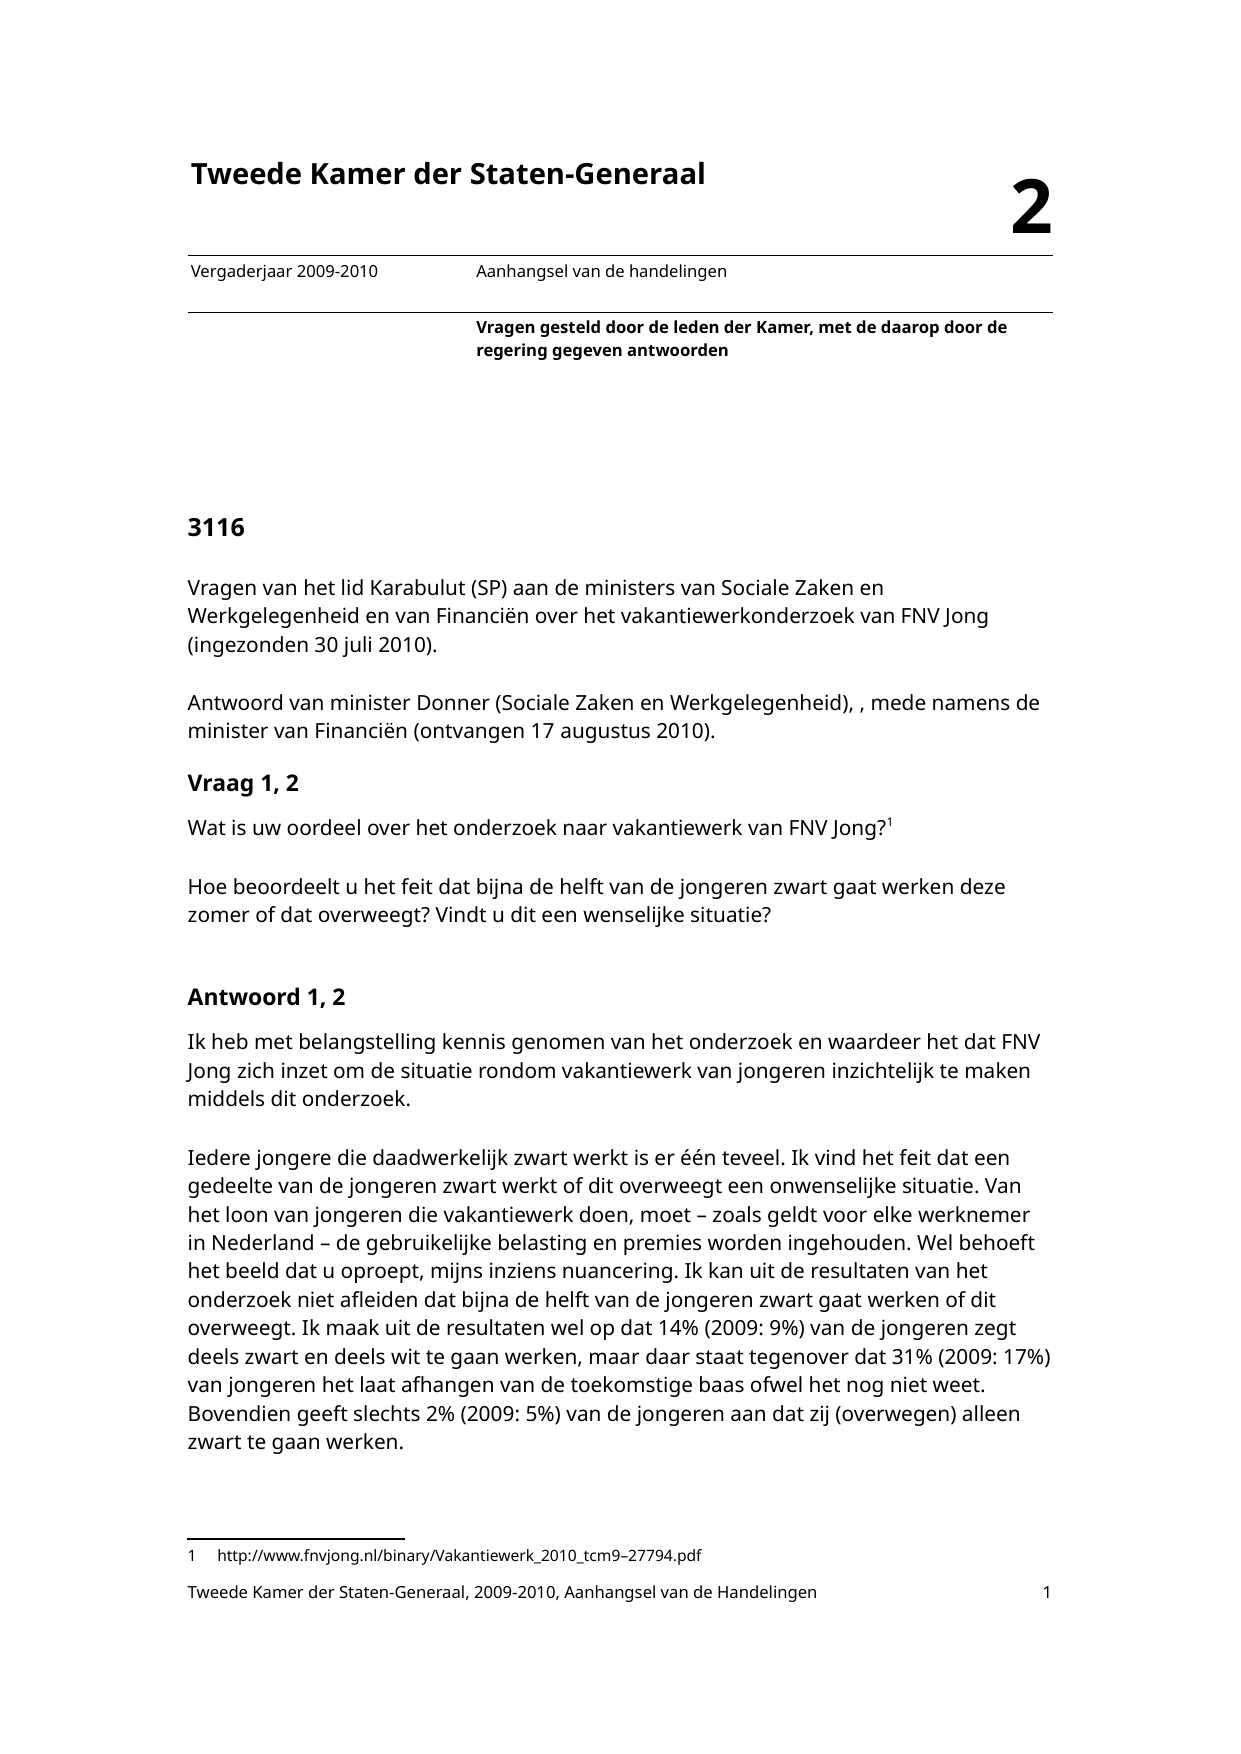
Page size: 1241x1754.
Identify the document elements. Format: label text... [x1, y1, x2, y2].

text Ik heb met belangstelling kennis genomen van het onderzoek en waardeer het dat FNV Jong zich inzet om de situatie rondom vakantiewerk van jongeren inzichtelijk te maken middels dit onderzoek. [187, 1027, 1053, 1113]
table_header 2 [880, 150, 1053, 255]
subtitle Vraag 1, 2 [187, 767, 1053, 798]
text Vragen van het lid Karabulut (SP) aan de ministers van Sociale Zaken en Werkgelegenheid en van Financiën over het vakantiewerkonderzoek van FNV Jong (ingezonden 30 juli 2010). [187, 573, 1053, 658]
text Hoe beoordeelt u het feit dat bijna de helft van de jongeren zwart gaat werken deze zomer of dat overweegt? Vindt u dit een wenselijke situatie? [187, 872, 1053, 929]
text Wat is uw oordeel over het onderzoek naar vakantiewerk van FNV Jong? [187, 813, 1053, 842]
table_cell Vergaderjaar 2009-2010 [188, 256, 473, 312]
table_cell Aanhangsel van de handelingen [473, 256, 1053, 312]
table_header Tweede Kamer der Staten-Generaal [188, 150, 879, 255]
table_cell Vragen gesteld door de leden der Kamer, met de daarop door de regering gegeven antwoorden [473, 313, 1053, 361]
table_cell [188, 313, 473, 361]
text http://www.fnvjong.nl/binary/Vakantiewerk_2010_tcm9–27794.pdf [187, 1538, 1053, 1566]
text Antwoord van minister Donner (Sociale Zaken en Werkgelegenheid), , mede namens de minister van Financiën (ontvangen 17 augustus 2010). [187, 688, 1053, 745]
subtitle Antwoord 1, 2 [187, 981, 1053, 1012]
text 3116 [187, 509, 1053, 543]
text Iedere jongere die daadwerkelijk zwart werkt is er één teveel. Ik vind het feit dat een gedeelte van de jongeren zwart werkt of dit overweegt een onwenselijke situatie. Van het loon van jongeren die vakantiewerk doen, moet – zoals geldt voor elke werknemer in Nederland – de gebruikelijke belasting en premies worden ingehouden. Wel behoeft het beeld dat u oproept, mijns inziens nuancering. Ik kan uit de resultaten van het onderzoek niet afleiden dat bijna de helft van de jongeren zwart gaat werken of dit overweegt. Ik maak uit de resultaten wel op dat 14% (2009: 9%) van de jongeren zegt deels zwart en deels wit te gaan werken, maar daar staat tegenover dat 31% (2009: 17%) van jongeren het laat afhangen van de toekomstige baas ofwel het nog niet weet. Bovendien geeft slechts 2% (2009: 5%) van de jongeren aan dat zij (overwegen) alleen zwart te gaan werken. [187, 1143, 1053, 1456]
